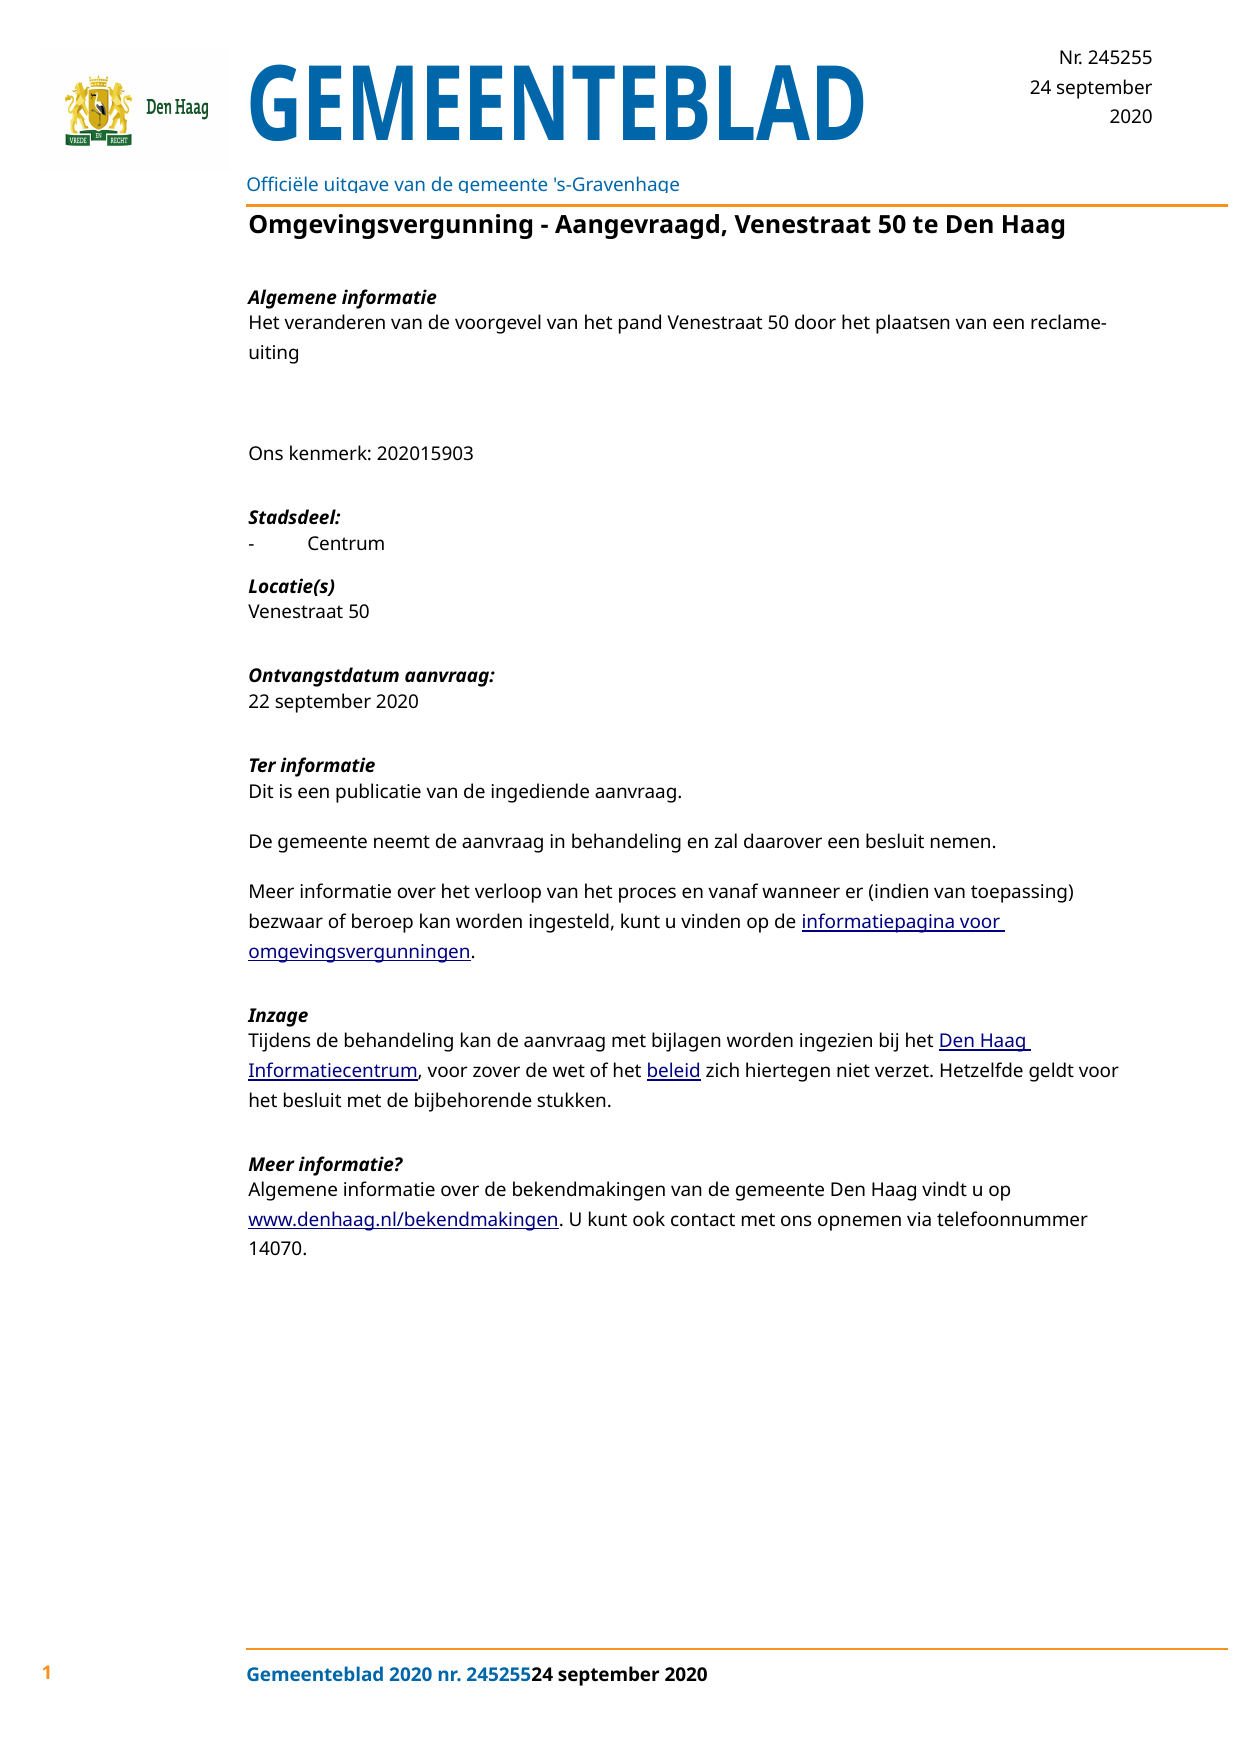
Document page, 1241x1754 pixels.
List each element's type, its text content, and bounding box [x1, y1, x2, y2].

text Inzage [248, 1002, 1152, 1028]
text Ter informatie [248, 752, 1152, 778]
text Dit is een publicatie van de ingediende aanvraag. [248, 778, 1152, 804]
text Meer informatie over het verloop van het proces en vanaf wanneer er (indien van toepassing) bezwaar of beroep kan worden ingesteld, kunt u vinden op de informatiepagina voor omgevingsvergunningen. [248, 879, 1152, 964]
picture [41, 47, 231, 172]
text Tijdens de behandeling kan de aanvraag met bijlagen worden ingezien bij het Den Haag Informatiecentrum, voor zover de wet of het beleid zich hiertegen niet verzet. Hetzelfde geldt voor het besluit met de bijbehorende stukken. [248, 1028, 1152, 1112]
text Venestraat 50 [248, 598, 1152, 624]
text 22 september 2020 [248, 688, 1152, 714]
text Meer informatie? [248, 1151, 1152, 1176]
text Stadsdeel: [248, 504, 1152, 530]
text Algemene informatie over de bekendmakingen van de gemeente Den Haag vindt u op www.denhaag.nl/bekendmakingen. U kunt ook contact met ons opnemen via telefoonnummer 14070. [248, 1176, 1152, 1261]
text Omgevingsvergunning - Aangevraagd, Venestraat 50 te Den Haag [248, 207, 1152, 241]
list Centrum [248, 530, 1152, 555]
text Ons kenmerk: 202015903 [248, 440, 1152, 466]
text Ontvangstdatum aanvraag: [248, 662, 1152, 688]
text Algemene informatie [248, 284, 1152, 309]
text De gemeente neemt de aanvraag in behandeling en zal daarover een besluit nemen. [248, 828, 1152, 854]
text Locatie(s) [248, 573, 1152, 598]
text Het veranderen van de voorgevel van het pand Venestraat 50 door het plaatsen van een reclame-uiting [248, 309, 1152, 365]
